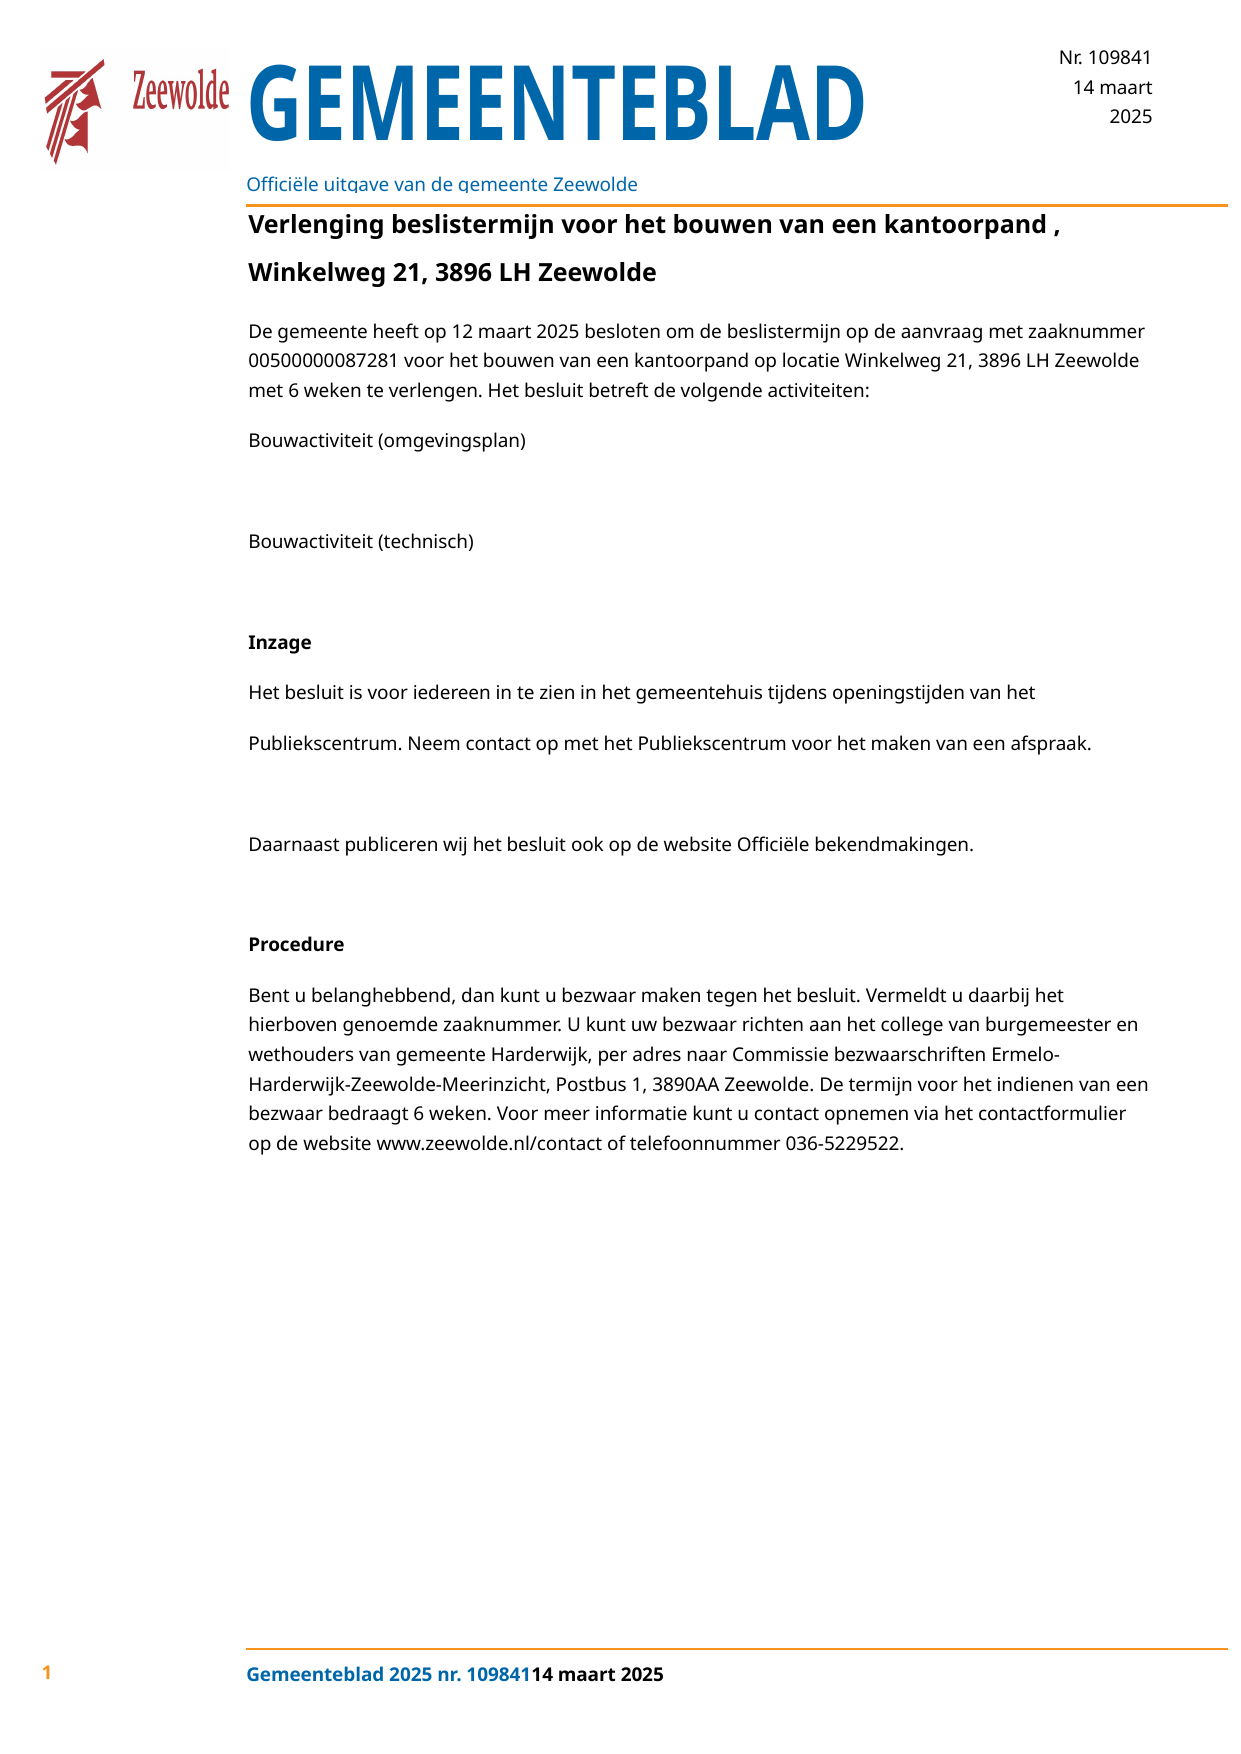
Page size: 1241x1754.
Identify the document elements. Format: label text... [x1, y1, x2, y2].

text Publiekscentrum. Neem contact op met het Publiekscentrum voor het maken van een afspraak. [248, 730, 1152, 756]
text Het besluit is voor iedereen in te zien in het gemeentehuis tijdens openingstijden van het [248, 679, 1152, 705]
picture [41, 47, 231, 172]
text Daarnaast publiceren wij het besluit ook op de website Officiële bekendmakingen. [248, 831, 1152, 857]
text Procedure [248, 932, 1152, 957]
text Bent u belanghebbend, dan kunt u bezwaar maken tegen het besluit. Vermeldt u daarbij het hierboven genoemde zaaknummer. U kunt uw bezwaar richten aan het college van burgemeester en wethouders van gemeente Harderwijk, per adres naar Commissie bezwaarschriften Ermelo-Harderwijk-Zeewolde-Meerinzicht, Postbus 1, 3890AA Zeewolde. De termijn voor het indienen van een bezwaar bedraagt 6 weken. Voor meer informatie kunt u contact opnemen via het contactformulier op de website www.zeewolde.nl/contact of telefoonnummer 036-5229522. [248, 982, 1152, 1156]
text De gemeente heeft op 12 maart 2025 besloten om de beslistermijn op de aanvraag met zaaknummer 00500000087281 voor het bouwen van een kantoorpand op locatie Winkelweg 21, 3896 LH Zeewolde met 6 weken te verlengen. Het besluit betreft de volgende activiteiten: [248, 318, 1152, 403]
text Verlenging beslistermijn voor het bouwen van een kantoorpand , Winkelweg 21, 3896 LH Zeewolde [248, 207, 1152, 288]
text Bouwactiviteit (omgevingsplan) [248, 427, 1152, 453]
text Bouwactiviteit (technisch) [248, 528, 1152, 554]
text Inzage [248, 629, 1152, 655]
